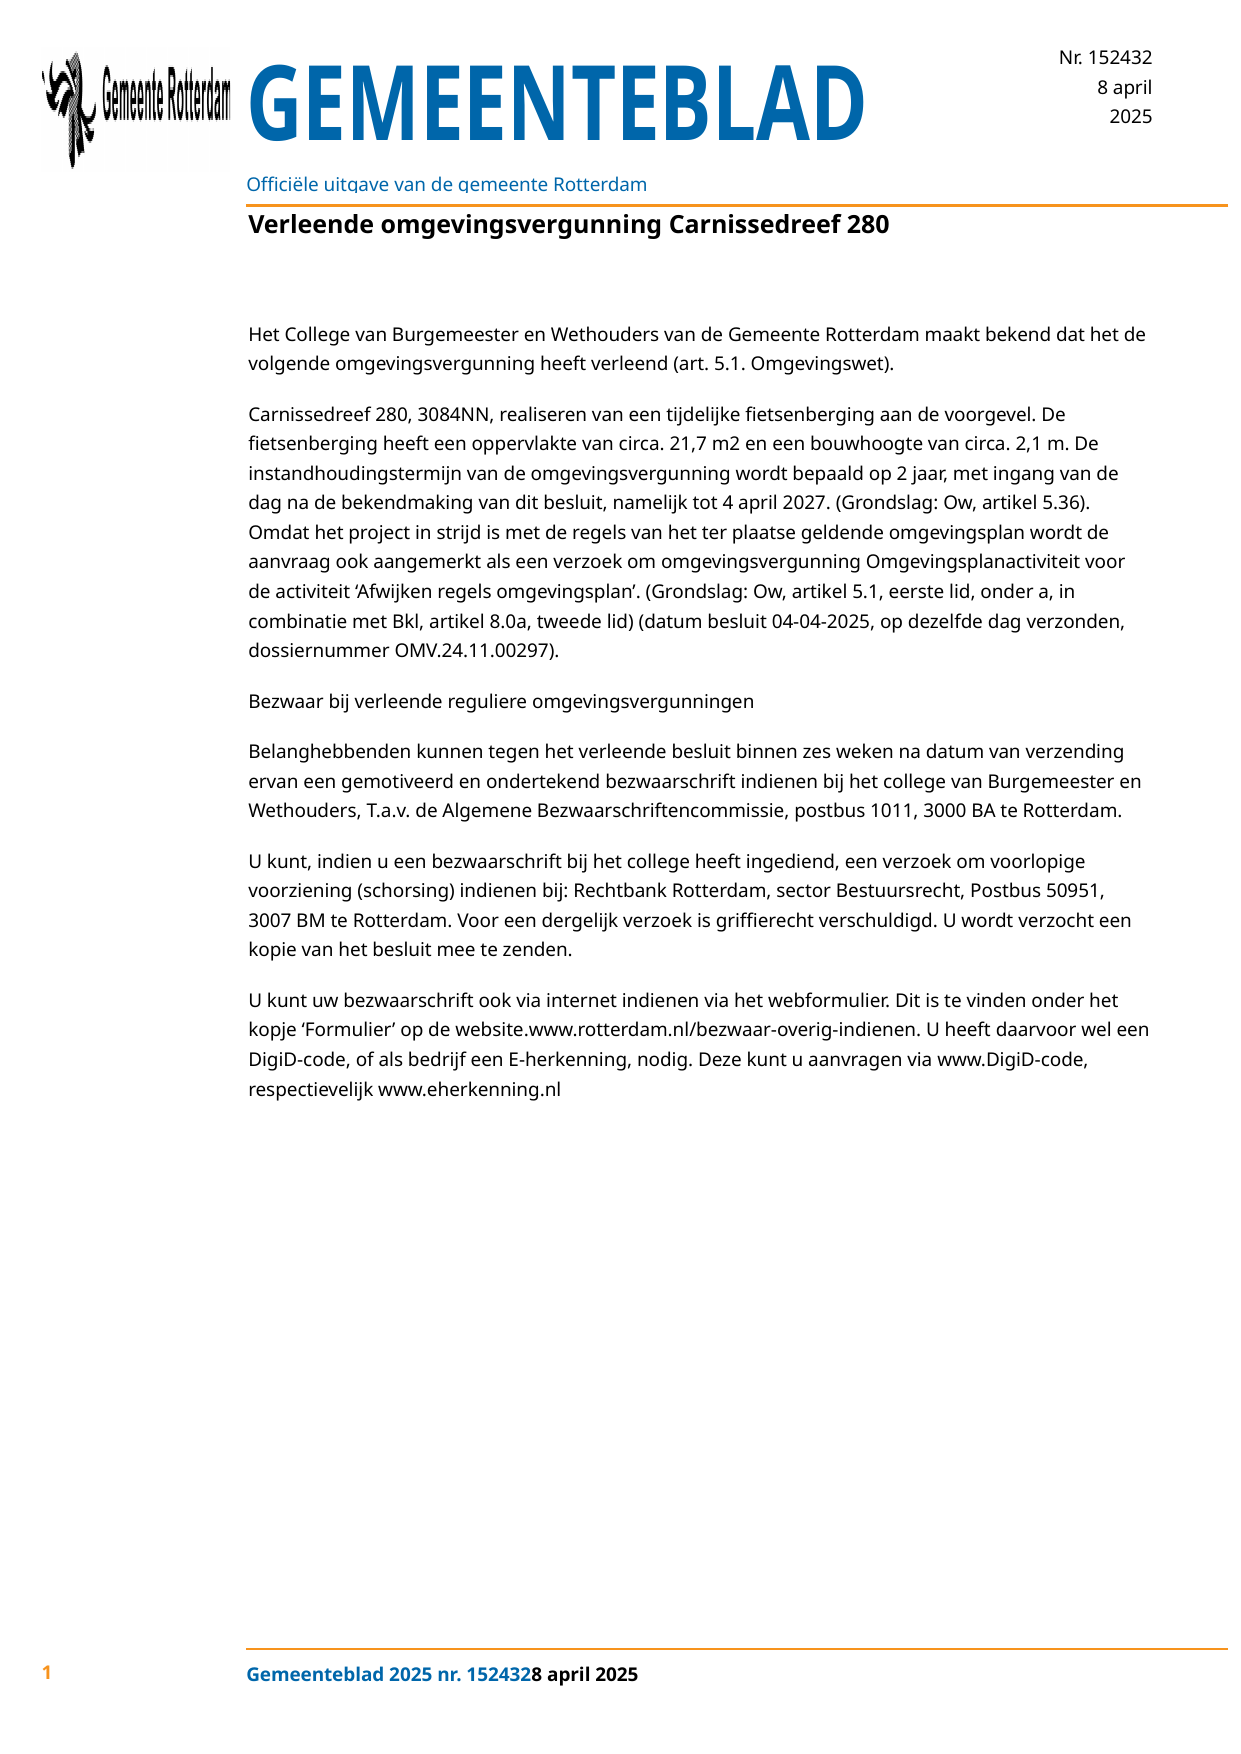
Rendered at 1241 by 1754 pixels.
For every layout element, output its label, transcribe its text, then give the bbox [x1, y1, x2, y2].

text Verleende omgevingsvergunning Carnissedreef 280 [248, 207, 1152, 241]
text Carnissedreef 280, 3084NN, realiseren van een tijdelijke fietsenberging aan de voorgevel. De fietsenberging heeft een oppervlakte van circa. 21,7 m2 en een bouwhoogte van circa. 2,1 m. De instandhoudingstermijn van de omgevingsvergunning wordt bepaald op 2 jaar, met ingang van de dag na de bekendmaking van dit besluit, namelijk tot 4 april 2027. (Grondslag: Ow, artikel 5.36). Omdat het project in strijd is met de regels van het ter plaatse geldende omgevingsplan wordt de aanvraag ook aangemerkt als een verzoek om omgevingsvergunning Omgevingsplanactiviteit voor de activiteit ‘Afwijken regels omgevingsplan’. (Grondslag: Ow, artikel 5.1, eerste lid, onder a, in combinatie met Bkl, artikel 8.0a, tweede lid) (datum besluit 04-04-2025, op dezelfde dag verzonden, dossiernummer OMV.24.11.00297). [248, 401, 1152, 663]
text Belanghebbenden kunnen tegen het verleende besluit binnen zes weken na datum van verzending ervan een gemotiveerd en ondertekend bezwaarschrift indienen bij het college van Burgemeester en Wethouders, T.a.v. de Algemene Bezwaarschriftencommissie, postbus 1011, 3000 BA te Rotterdam. [248, 738, 1152, 823]
text Het College van Burgemeester en Wethouders van de Gemeente Rotterdam maakt bekend dat het de volgende omgevingsvergunning heeft verleend (art. 5.1. Omgevingswet). [248, 321, 1152, 376]
text U kunt, indien u een bezwaarschrift bij het college heeft ingediend, een verzoek om voorlopige voorziening (schorsing) indienen bij: Rechtbank Rotterdam, sector Bestuursrecht, Postbus 50951, 3007 BM te Rotterdam. Voor een dergelijk verzoek is griffierecht verschuldigd. U wordt verzocht een kopie van het besluit mee te zenden. [248, 848, 1152, 962]
picture [41, 47, 231, 172]
text U kunt uw bezwaarschrift ook via internet indienen via het webformulier. Dit is te vinden onder het kopje ‘Formulier’ op de website.www.rotterdam.nl/bezwaar-overig-indienen. U heeft daarvoor wel een DigiD-code, of als bedrijf een E-herkenning, nodig. Deze kunt u aanvragen via www.DigiD-code, respectievelijk www.eherkenning.nl [248, 987, 1152, 1101]
text Bezwaar bij verleende reguliere omgevingsvergunningen [248, 688, 1152, 713]
